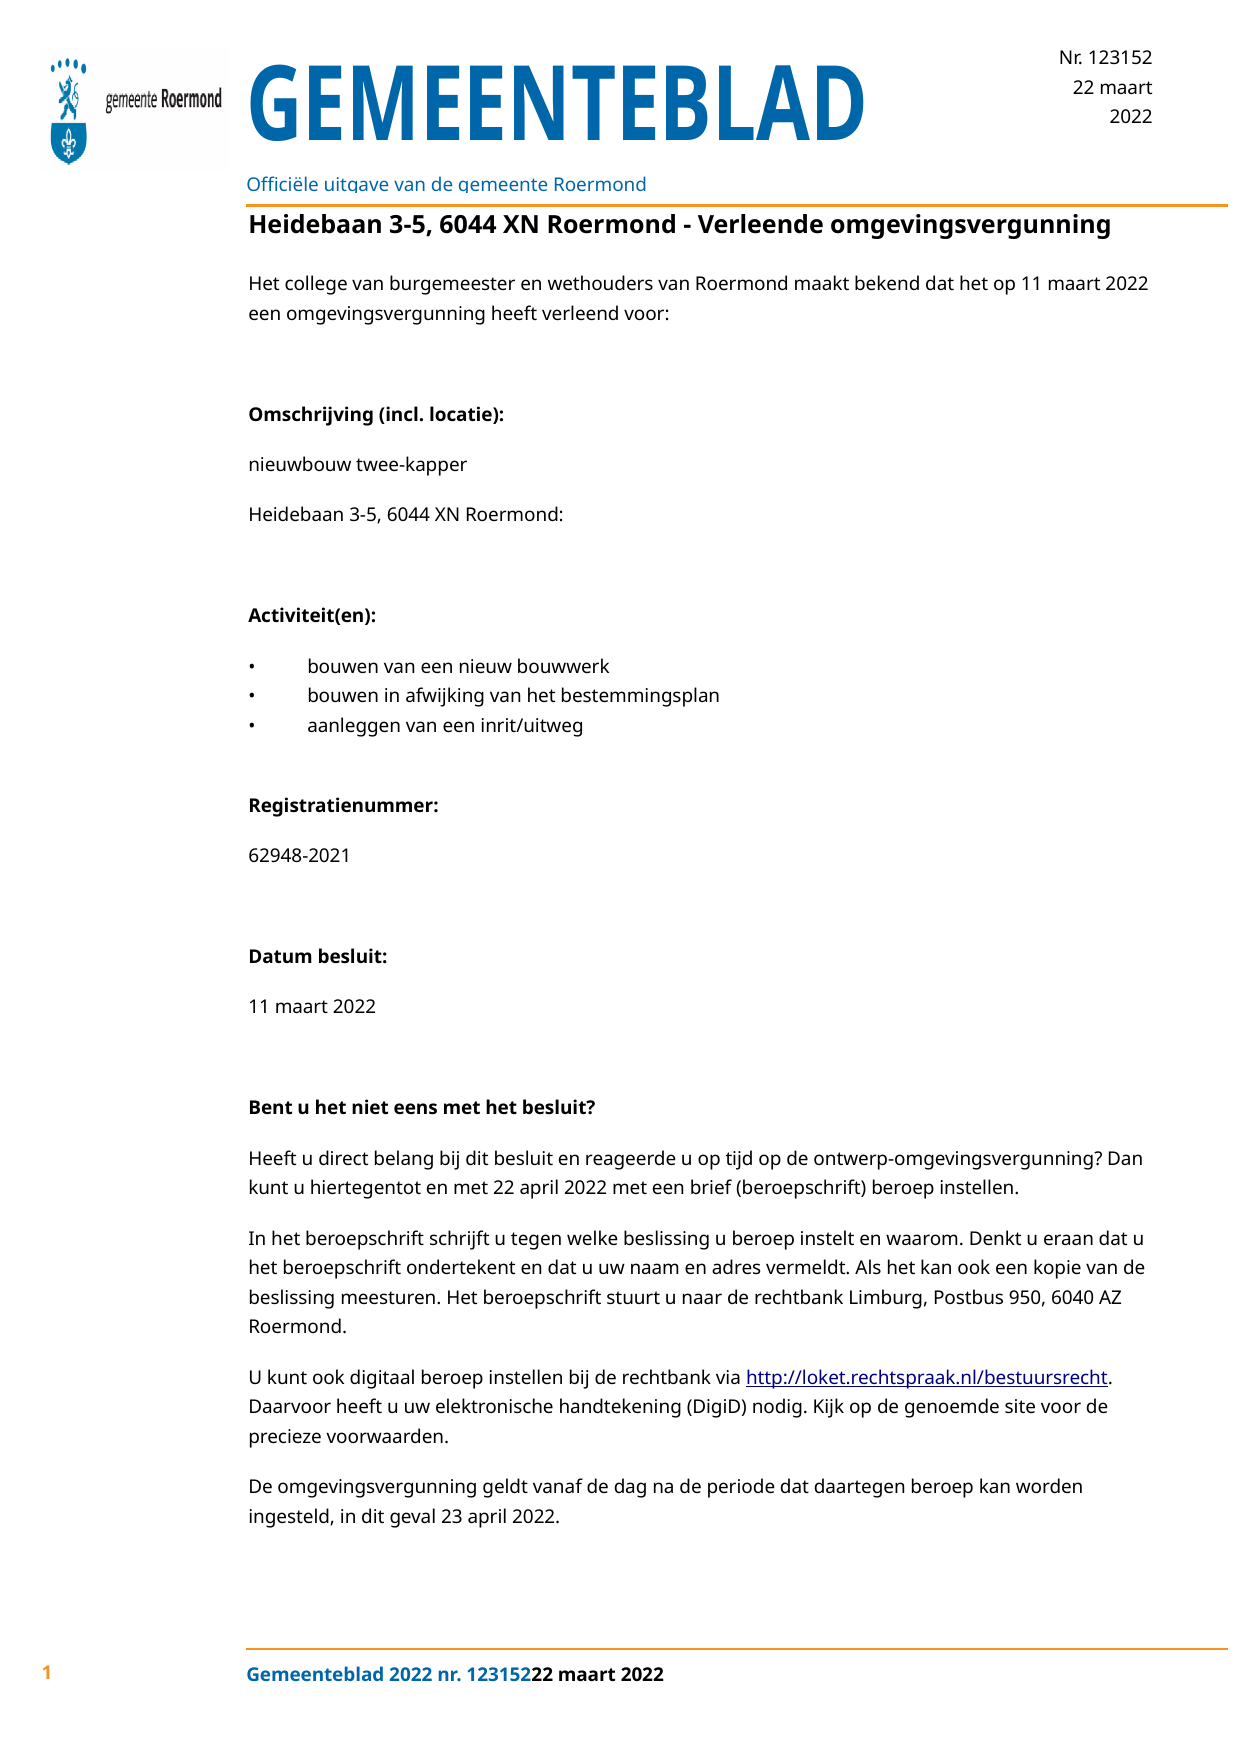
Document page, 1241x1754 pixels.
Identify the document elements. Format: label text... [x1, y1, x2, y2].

text Bent u het niet eens met het besluit? [248, 1094, 1152, 1120]
text Registratienummer: [248, 792, 1152, 818]
text Datum besluit: [248, 943, 1152, 969]
text Heidebaan 3-5, 6044 XN Roermond: [248, 502, 1152, 527]
list bouwen van een nieuw bouwwerk [248, 653, 1152, 678]
text nieuwbouw twee-kapper [248, 451, 1152, 477]
text U kunt ook digitaal beroep instellen bij de rechtbank via http://loket.rechtspraak.nl/bestuursrecht. Daarvoor heeft u uw elektronische handtekening (DigiD) nodig. Kijk op de genoemde site voor de precieze voorwaarden. [248, 1364, 1152, 1449]
text 11 maart 2022 [248, 994, 1152, 1019]
text Heeft u direct belang bij dit besluit en reageerde u op tijd op de ontwerp-omgevingsvergunning? Dan kunt u hiertegentot en met 22 april 2022 met een brief (beroepschrift) beroep instellen. [248, 1145, 1152, 1200]
list aanleggen van een inrit/uitweg [248, 712, 1152, 738]
text De omgevingsvergunning geldt vanaf de dag na de periode dat daartegen beroep kan worden ingesteld, in dit geval 23 april 2022. [248, 1474, 1152, 1529]
text Heidebaan 3-5, 6044 XN Roermond - Verleende omgevingsvergunning [248, 207, 1152, 241]
picture [41, 47, 231, 172]
list bouwen in afwijking van het bestemmingsplan [248, 682, 1152, 708]
text 62948-2021 [248, 842, 1152, 868]
text In het beroepschrift schrijft u tegen welke beslissing u beroep instelt en waarom. Denkt u eraan dat u het beroepschrift ondertekent en dat u uw naam en adres vermeldt. Als het kan ook een kopie van de beslissing meesturen. Het beroepschrift stuurt u naar de rechtbank Limburg, Postbus 950, 6040 AZ Roermond. [248, 1225, 1152, 1339]
text Het college van burgemeester en wethouders van Roermond maakt bekend dat het op 11 maart 2022 een omgevingsvergunning heeft verleend voor: [248, 270, 1152, 326]
text Omschrijving (incl. locatie): [248, 401, 1152, 426]
text Activiteit(en): [248, 602, 1152, 628]
